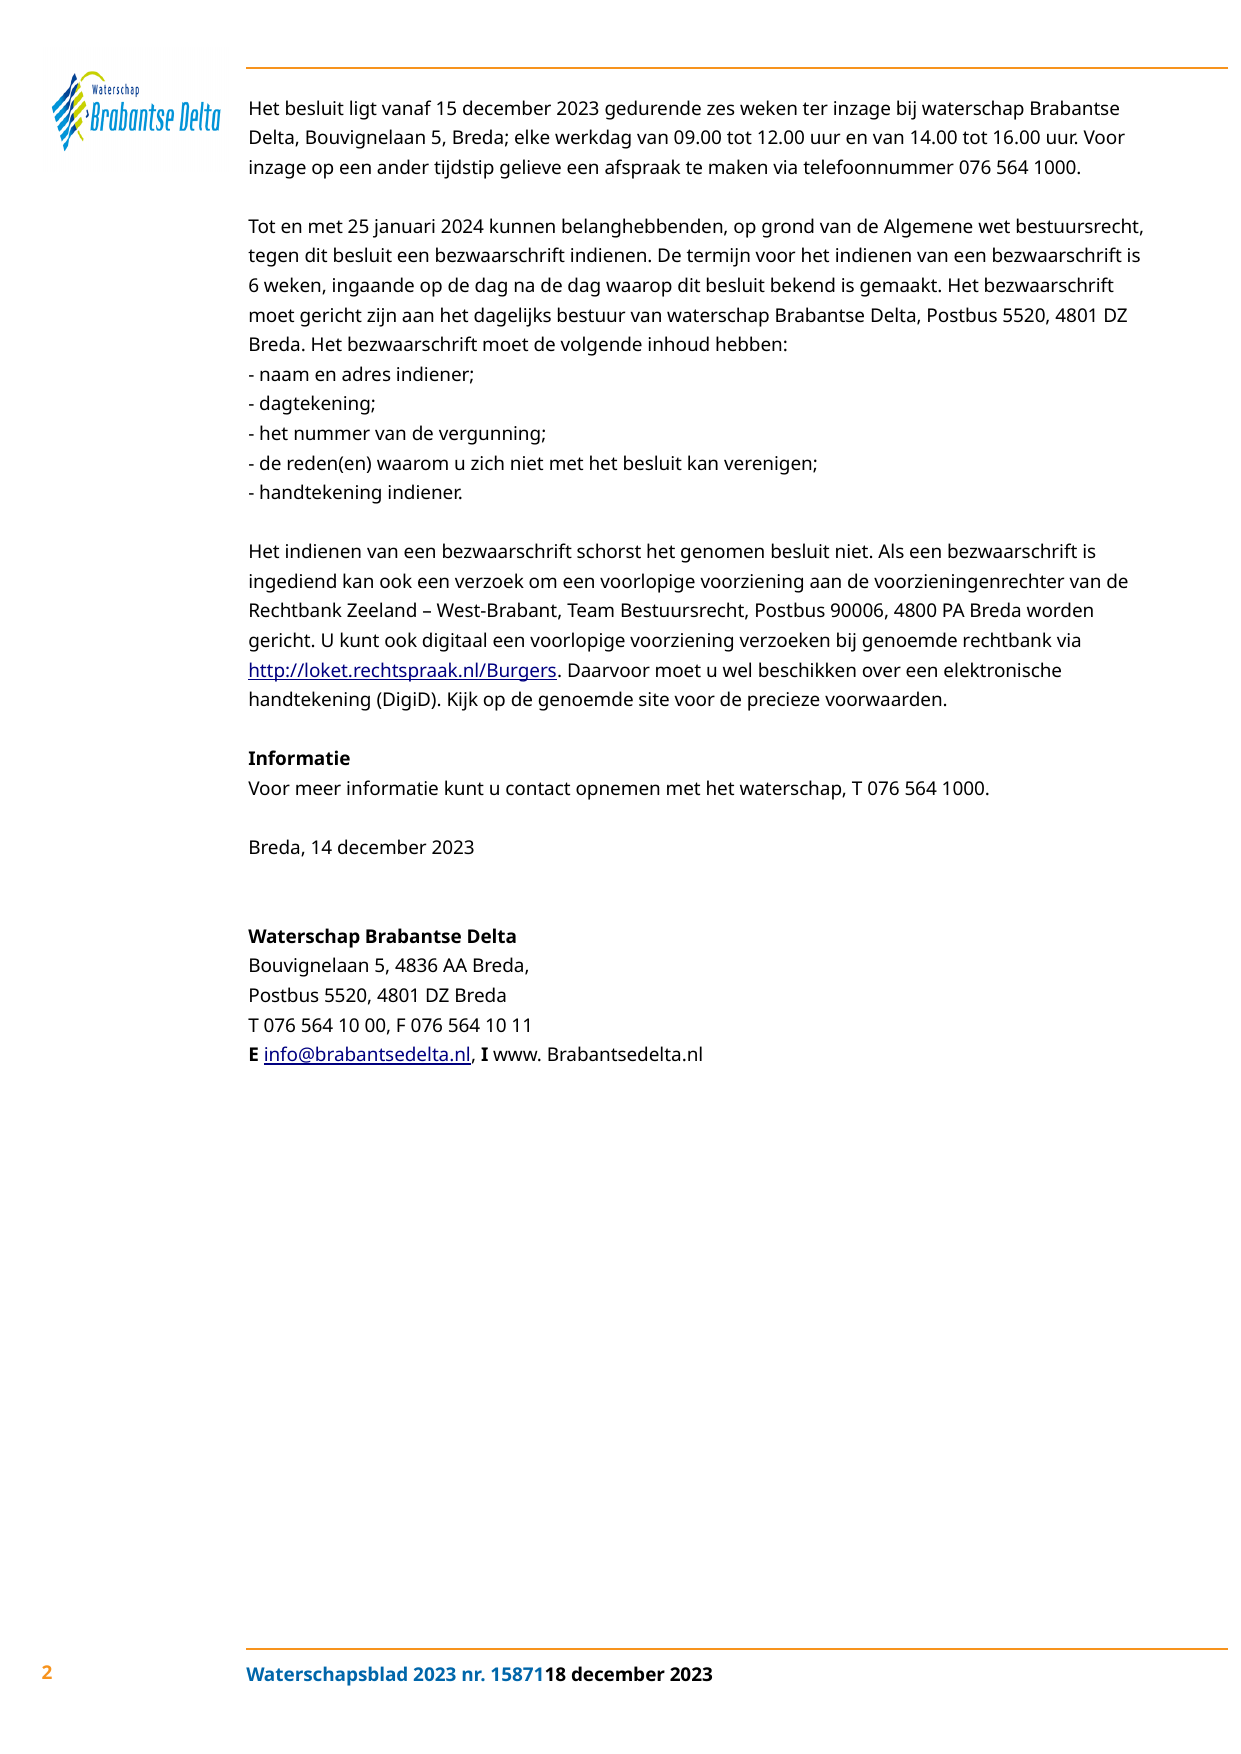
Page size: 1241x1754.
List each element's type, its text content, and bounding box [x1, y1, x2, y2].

text - dagtekening; [248, 391, 1152, 416]
text Tot en met 25 januari 2024 kunnen belanghebbenden, op grond van de Algemene wet bestuursrecht, tegen dit besluit een bezwaarschrift indienen. De termijn voor het indienen van een bezwaarschrift is 6 weken, ingaande op de dag na de dag waarop dit besluit bekend is gemaakt. Het bezwaarschrift moet gericht zijn aan het dagelijks bestuur van waterschap Brabantse Delta, Postbus 5520, 4801 DZ Breda. Het bezwaarschrift moet de volgende inhoud hebben: [248, 213, 1152, 357]
text T 076 564 10 00, F 076 564 10 11 [248, 1012, 1152, 1038]
text - naam en adres indiener; [248, 361, 1152, 387]
text - de reden(en) waarom u zich niet met het besluit kan verenigen; [248, 450, 1152, 476]
text Informatie [248, 746, 1152, 771]
text Postbus 5520, 4801 DZ Breda [248, 982, 1152, 1008]
text Waterschap Brabantse Delta [248, 923, 1152, 949]
text - handtekening indiener. [248, 479, 1152, 505]
text Breda, 14 december 2023 [248, 834, 1152, 860]
text Het indienen van een bezwaarschrift schorst het genomen besluit niet. Als een bezwaarschrift is ingediend kan ook een verzoek om een voorlopige voorziening aan de voorzieningenrechter van de Rechtbank Zeeland – West-Brabant, Team Bestuursrecht, Postbus 90006, 4800 PA Breda worden gericht. U kunt ook digitaal een voorlopige voorziening verzoeken bij genoemde rechtbank via http://loket.rechtspraak.nl/Burgers. Daarvoor moet u wel beschikken over een elektronische handtekening (DigiD). Kijk op de genoemde site voor de precieze voorwaarden. [248, 538, 1152, 712]
text - het nummer van de vergunning; [248, 420, 1152, 446]
text Voor meer informatie kunt u contact opnemen met het waterschap, T 076 564 1000. [248, 775, 1152, 801]
text Het besluit ligt vanaf 15 december 2023 gedurende zes weken ter inzage bij waterschap Brabantse Delta, Bouvignelaan 5, Breda; elke werkdag van 09.00 tot 12.00 uur en van 14.00 tot 16.00 uur. Voor inzage op een ander tijdstip gelieve een afspraak te maken via telefoonnummer 076 564 1000. [248, 95, 1152, 180]
picture [41, 47, 231, 172]
text E info@brabantsedelta.nl, I www. Brabantsedelta.nl [248, 1041, 1152, 1067]
text Bouvignelaan 5, 4836 AA Breda, [248, 953, 1152, 978]
